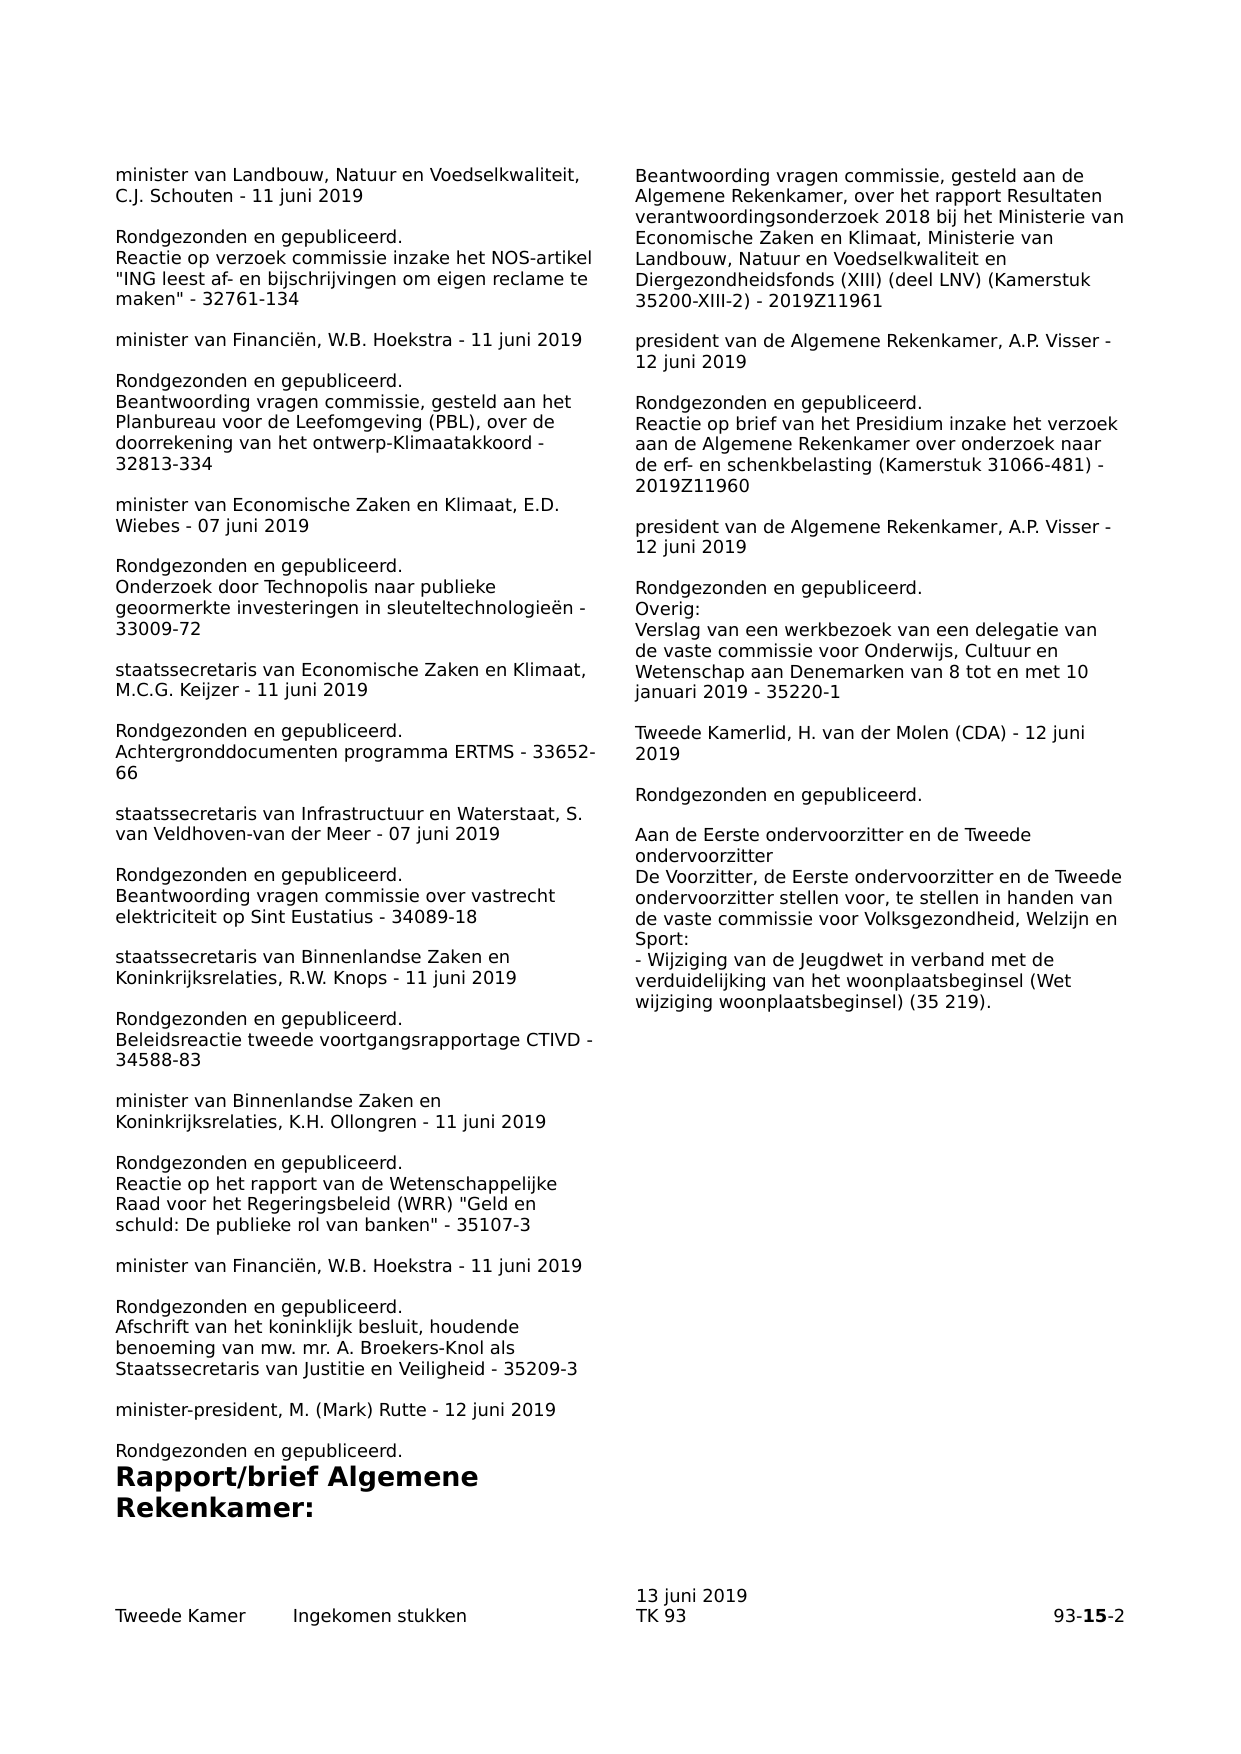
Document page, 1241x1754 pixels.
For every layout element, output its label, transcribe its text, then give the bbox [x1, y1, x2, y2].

text De Voorzitter, de Eerste ondervoorzitter en de Tweede ondervoorzitter stellen voor, te stellen in handen van de vaste commissie voor Volksgezondheid, Welzijn en Sport: [635, 867, 1125, 950]
text Reactie op verzoek commissie inzake het NOS-artikel "ING leest af- en bijschrijvingen om eigen reclame te maken" - 32761-134 [115, 247, 605, 310]
title Rapport/brief Algemene Rekenkamer: [115, 1461, 605, 1524]
text Rondgezonden en gepubliceerd. [115, 865, 605, 886]
text minister van Financiën, W.B. Hoekstra - 11 juni 2019 [115, 330, 605, 351]
text Overig: [635, 599, 1125, 620]
text Beantwoording vragen commissie over vastrecht elektriciteit op Sint Eustatius - 34089-18 [115, 886, 605, 927]
text president van de Algemene Rekenkamer, A.P. Visser - 12 juni 2019 [635, 517, 1125, 558]
text staatssecretaris van Binnenlandse Zaken en Koninkrijksrelaties, R.W. Knops - 11 juni 2019 [115, 947, 605, 989]
text Rondgezonden en gepubliceerd. [115, 1152, 605, 1173]
text Rondgezonden en gepubliceerd. [115, 556, 605, 577]
text Rondgezonden en gepubliceerd. [635, 784, 1125, 805]
text Aan de Eerste ondervoorzitter en de Tweede ondervoorzitter [635, 825, 1125, 867]
text staatssecretaris van Infrastructuur en Waterstaat, S. van Veldhoven-van der Meer - 07 juni 2019 [115, 803, 605, 845]
text Afschrift van het koninklijk besluit, houdende benoeming van mw. mr. A. Broekers-Knol als Staatssecretaris van Justitie en Veiligheid - 35209-3 [115, 1317, 605, 1380]
text minister van Economische Zaken en Klimaat, E.D. Wiebes - 07 juni 2019 [115, 495, 605, 536]
text Verslag van een werkbezoek van een delegatie van de vaste commissie voor Onderwijs, Cultuur en Wetenschap aan Denemarken van 8 tot en met 10 januari 2019 - 35220-1 [635, 620, 1125, 703]
text Rondgezonden en gepubliceerd. [635, 578, 1125, 599]
text Reactie op brief van het Presidium inzake het verzoek aan de Algemene Rekenkamer over onderzoek naar de erf- en schenkbelasting (Kamerstuk 31066-481) - 2019Z11960 [635, 413, 1125, 497]
text - Wijziging van de Jeugdwet in verband met de verduidelijking van het woonplaatsbeginsel (Wet wijziging woonplaatsbeginsel) (35 219). [635, 950, 1125, 1012]
text Tweede Kamerlid, H. van der Molen (CDA) - 12 juni 2019 [635, 723, 1125, 764]
text Rondgezonden en gepubliceerd. [115, 721, 605, 742]
text Rondgezonden en gepubliceerd. [115, 371, 605, 391]
text Achtergronddocumenten programma ERTMS - 33652-66 [115, 742, 605, 783]
text Beantwoording vragen commissie, gesteld aan het Planbureau voor de Leefomgeving (PBL), over de doorrekening van het ontwerp-Klimaatakkoord - 32813-334 [115, 391, 605, 475]
text Onderzoek door Technopolis naar publieke geoormerkte investeringen in sleuteltechnologieën - 33009-72 [115, 577, 605, 639]
text staatssecretaris van Economische Zaken en Klimaat, M.C.G. Keijzer - 11 juni 2019 [115, 659, 605, 701]
text Rondgezonden en gepubliceerd. [115, 1440, 605, 1461]
text minister van Binnenlandse Zaken en Koninkrijksrelaties, K.H. Ollongren - 11 juni 2019 [115, 1091, 605, 1132]
text minister van Financiën, W.B. Hoekstra - 11 juni 2019 [115, 1256, 605, 1276]
text minister-president, M. (Mark) Rutte - 12 juni 2019 [115, 1400, 605, 1420]
text president van de Algemene Rekenkamer, A.P. Visser - 12 juni 2019 [635, 331, 1125, 373]
text minister van Landbouw, Natuur en Voedselkwaliteit, C.J. Schouten - 11 juni 2019 [115, 165, 605, 207]
text Beleidsreactie tweede voortgangsrapportage CTIVD - 34588-83 [115, 1029, 605, 1071]
text Rondgezonden en gepubliceerd. [115, 1296, 605, 1317]
text Rondgezonden en gepubliceerd. [635, 393, 1125, 413]
text Beantwoording vragen commissie, gesteld aan de Algemene Rekenkamer, over het rapport Resultaten verantwoordingsonderzoek 2018 bij het Ministerie van Economische Zaken en Klimaat, Ministerie van Landbouw, Natuur en Voedselkwaliteit en Diergezondheidsfonds (XIII) (deel LNV) (Kamerstuk 35200-XIII-2) - 2019Z11961 [635, 165, 1125, 311]
text Rondgezonden en gepubliceerd. [115, 1009, 605, 1029]
text Reactie op het rapport van de Wetenschappelijke Raad voor het Regeringsbeleid (WRR) "Geld en schuld: De publieke rol van banken" - 35107-3 [115, 1173, 605, 1236]
text Rondgezonden en gepubliceerd. [115, 227, 605, 247]
